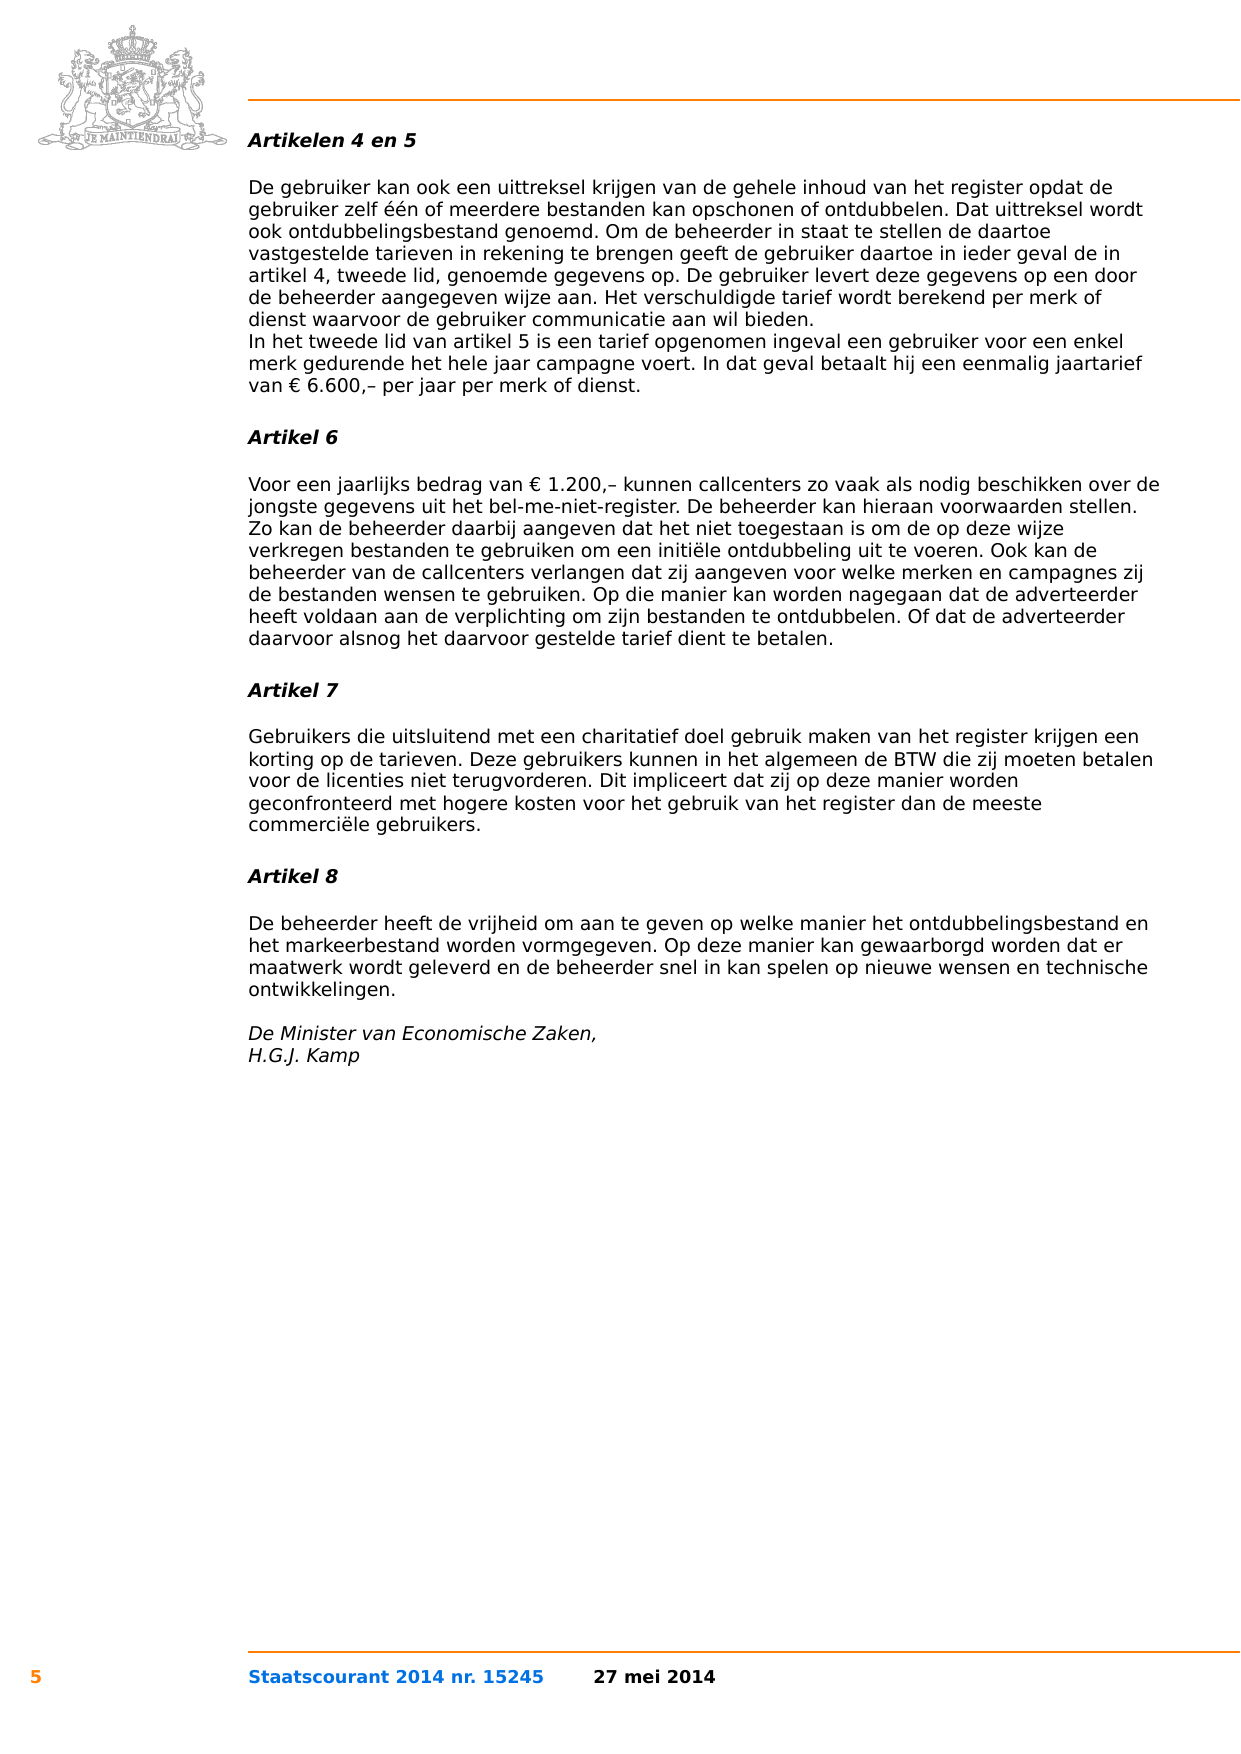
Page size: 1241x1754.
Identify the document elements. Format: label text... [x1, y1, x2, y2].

subtitle Artikelen 4 en 5 [248, 130, 1163, 152]
text Voor een jaarlijks bedrag van € 1.200,– kunnen callcenters zo vaak als nodig beschikken over de jongste gegevens uit het bel-me-niet-register. De beheerder kan hieraan voorwaarden stellen. Zo kan de beheerder daarbij aangeven dat het niet toegestaan is om de op deze wijze verkregen bestanden te gebruiken om een initiële ontdubbeling uit te voeren. Ook kan de beheerder van de callcenters verlangen dat zij aangeven voor welke merken en campagnes zij de bestanden wensen te gebruiken. Op die manier kan worden nagegaan dat de adverteerder heeft voldaan aan de verplichting om zijn bestanden te ontdubbelen. Of dat de adverteerder daarvoor alsnog het daarvoor gestelde tarief dient te betalen. [248, 474, 1163, 649]
subtitle Artikel 6 [248, 427, 1163, 449]
subtitle Artikel 8 [248, 866, 1163, 888]
text In het tweede lid van artikel 5 is een tarief opgenomen ingeval een gebruiker voor een enkel merk gedurende het hele jaar campagne voert. In dat geval betaalt hij een eenmalig jaartarief van € 6.600,– per jaar per merk of dienst. [248, 331, 1163, 397]
text De gebruiker kan ook een uittreksel krijgen van de gehele inhoud van het register opdat de gebruiker zelf één of meerdere bestanden kan opschonen of ontdubbelen. Dat uittreksel wordt ook ontdubbelingsbestand genoemd. Om de beheerder in staat te stellen de daartoe vastgestelde tarieven in rekening te brengen geeft de gebruiker daartoe in ieder geval de in artikel 4, tweede lid, genoemde gegevens op. De gebruiker levert deze gegevens op een door de beheerder aangegeven wijze aan. Het verschuldigde tarief wordt berekend per merk of dienst waarvoor de gebruiker communicatie aan wil bieden. [248, 177, 1163, 331]
subtitle Artikel 7 [248, 679, 1163, 701]
text Gebruikers die uitsluitend met een charitatief doel gebruik maken van het register krijgen een korting op de tarieven. Deze gebruikers kunnen in het algemeen de BTW die zij moeten betalen voor de licenties niet terugvorderen. Dit impliceert dat zij op deze manier worden geconfronteerd met hogere kosten voor het gebruik van het register dan de meeste commerciële gebruikers. [248, 726, 1163, 836]
picture [38, 25, 227, 150]
text De beheerder heeft de vrijheid om aan te geven op welke manier het ontdubbelingsbestand en het markeerbestand worden vormgegeven. Op deze manier kan gewaarborgd worden dat er maatwerk wordt geleverd en de beheerder snel in kan spelen op nieuwe wensen en technische ontwikkelingen. [248, 913, 1163, 1001]
text De Minister van Economische Zaken, H.G.J. Kamp [248, 1023, 1163, 1067]
